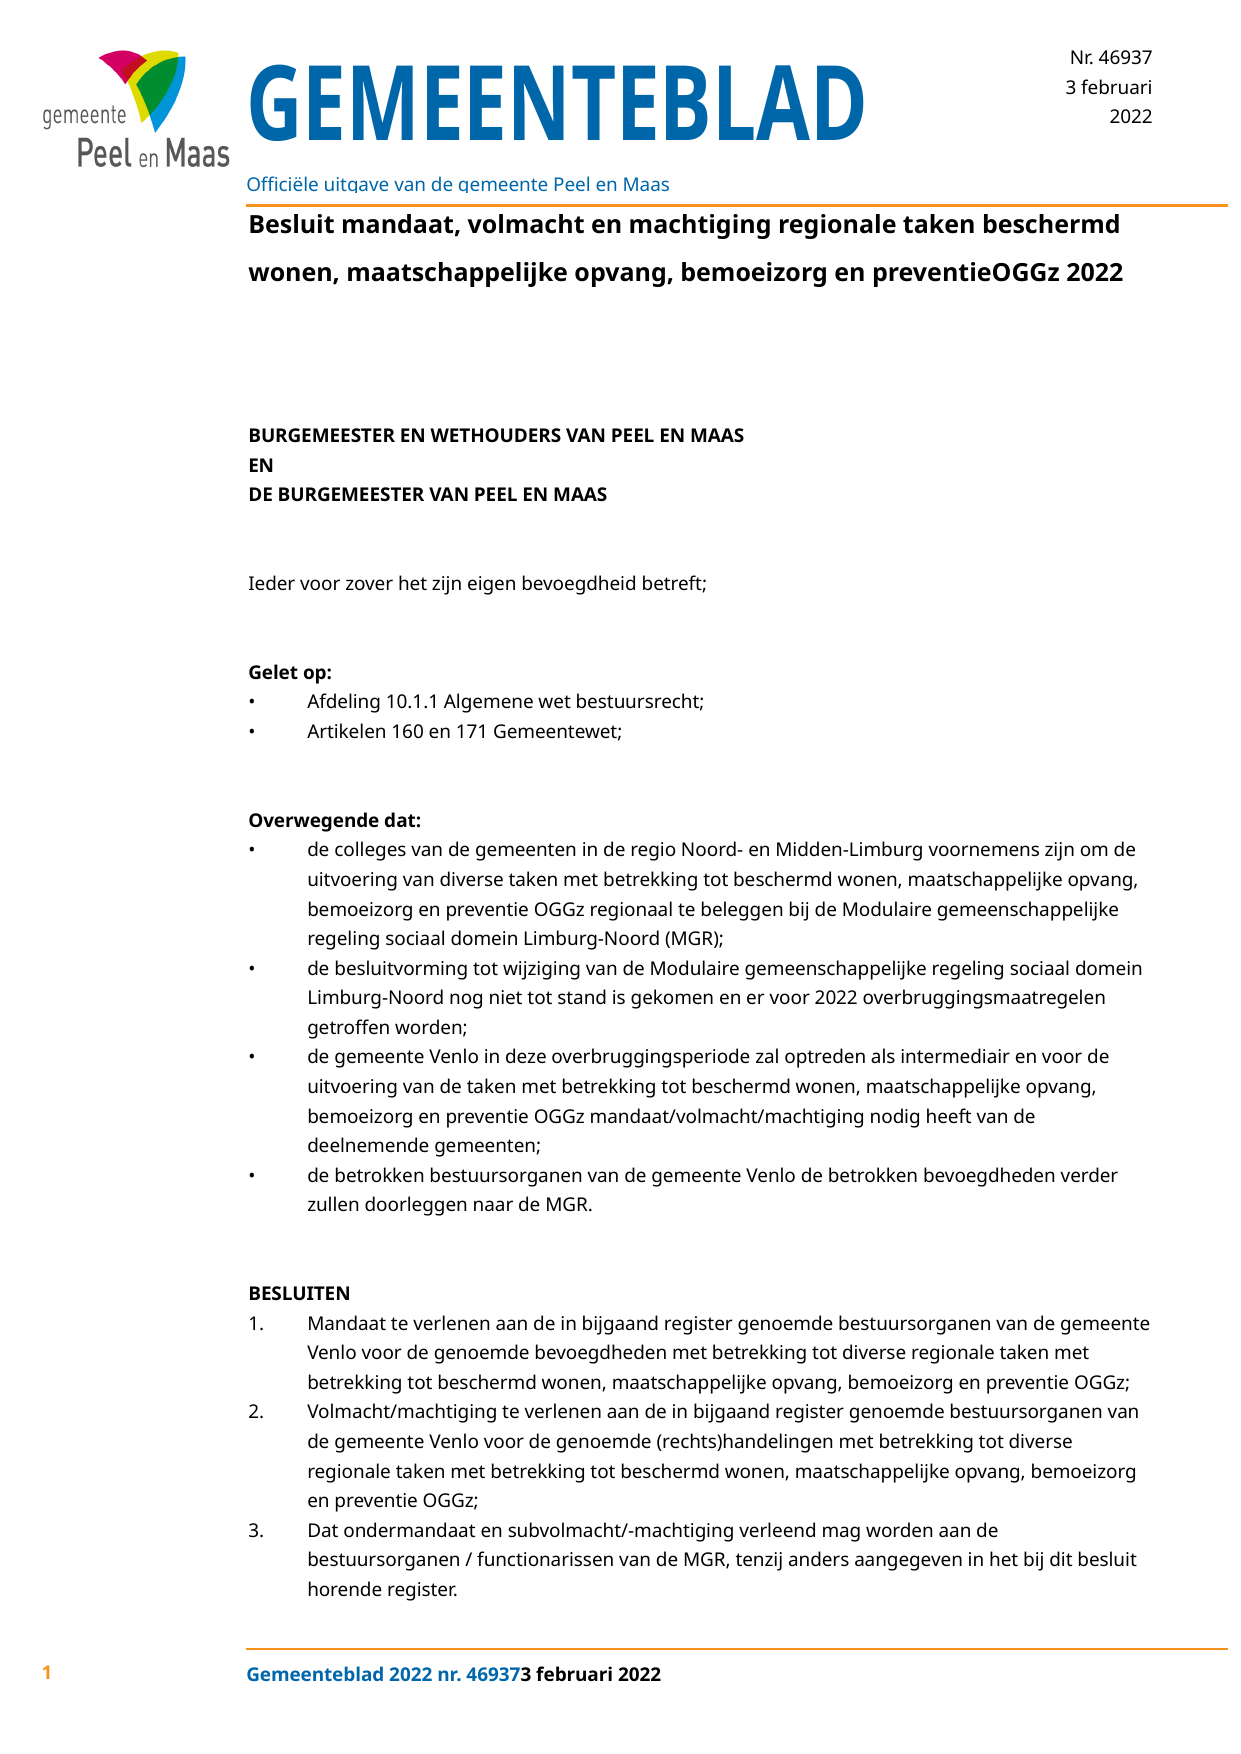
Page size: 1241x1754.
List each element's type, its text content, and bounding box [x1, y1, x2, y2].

text Gelet op: [248, 659, 1152, 685]
text Ieder voor zover het zijn eigen bevoegdheid betreft; [248, 570, 1152, 596]
text Besluit mandaat, volmacht en machtiging regionale taken beschermd wonen, maatschappelijke opvang, bemoeizorg en preventieOGGz 2022 [248, 207, 1152, 288]
list Afdeling 10.1.1 Algemene wet bestuursrecht; [248, 689, 1152, 714]
list Dat ondermandaat en subvolmacht/-machtiging verleend mag worden aan de bestuursorganen / functionarissen van de MGR, tenzij anders aangegeven in het bij dit besluit horende register. [248, 1517, 1152, 1602]
text EN [248, 452, 1152, 478]
list Mandaat te verlenen aan de in bijgaand register genoemde bestuursorganen van de gemeente Venlo voor de genoemde bevoegdheden met betrekking tot diverse regionale taken met betrekking tot beschermd wonen, maatschappelijke opvang, bemoeizorg en preventie OGGz; [248, 1310, 1152, 1395]
list de colleges van de gemeenten in de regio Noord- en Midden-Limburg voornemens zijn om de uitvoering van diverse taken met betrekking tot beschermd wonen, maatschappelijke opvang, bemoeizorg en preventie OGGz regionaal te beleggen bij de Modulaire gemeenschappelijke regeling sociaal domein Limburg-Noord (MGR); [248, 837, 1152, 951]
list de gemeente Venlo in deze overbruggingsperiode zal optreden als intermediair en voor de uitvoering van de taken met betrekking tot beschermd wonen, maatschappelijke opvang, bemoeizorg en preventie OGGz mandaat/volmacht/machtiging nodig heeft van de deelnemende gemeenten; [248, 1044, 1152, 1158]
list de besluitvorming tot wijziging van de Modulaire gemeenschappelijke regeling sociaal domein Limburg-Noord nog niet tot stand is gekomen en er voor 2022 overbruggingsmaatregelen getroffen worden; [248, 955, 1152, 1040]
text Overwegende dat: [248, 807, 1152, 833]
list Volmacht/machtiging te verlenen aan de in bijgaand register genoemde bestuursorganen van de gemeente Venlo voor de genoemde (rechts)handelingen met betrekking tot diverse regionale taken met betrekking tot beschermd wonen, maatschappelijke opvang, bemoeizorg en preventie OGGz; [248, 1399, 1152, 1513]
text DE BURGEMEESTER VAN PEEL EN MAAS [248, 482, 1152, 507]
list de betrokken bestuursorganen van de gemeente Venlo de betrokken bevoegdheden verder zullen doorleggen naar de MGR. [248, 1162, 1152, 1217]
text BURGEMEESTER EN WETHOUDERS VAN PEEL EN MAAS [248, 422, 1152, 448]
text BESLUITEN [248, 1280, 1152, 1306]
list Artikelen 160 en 171 Gemeentewet; [248, 718, 1152, 744]
picture [41, 47, 231, 172]
